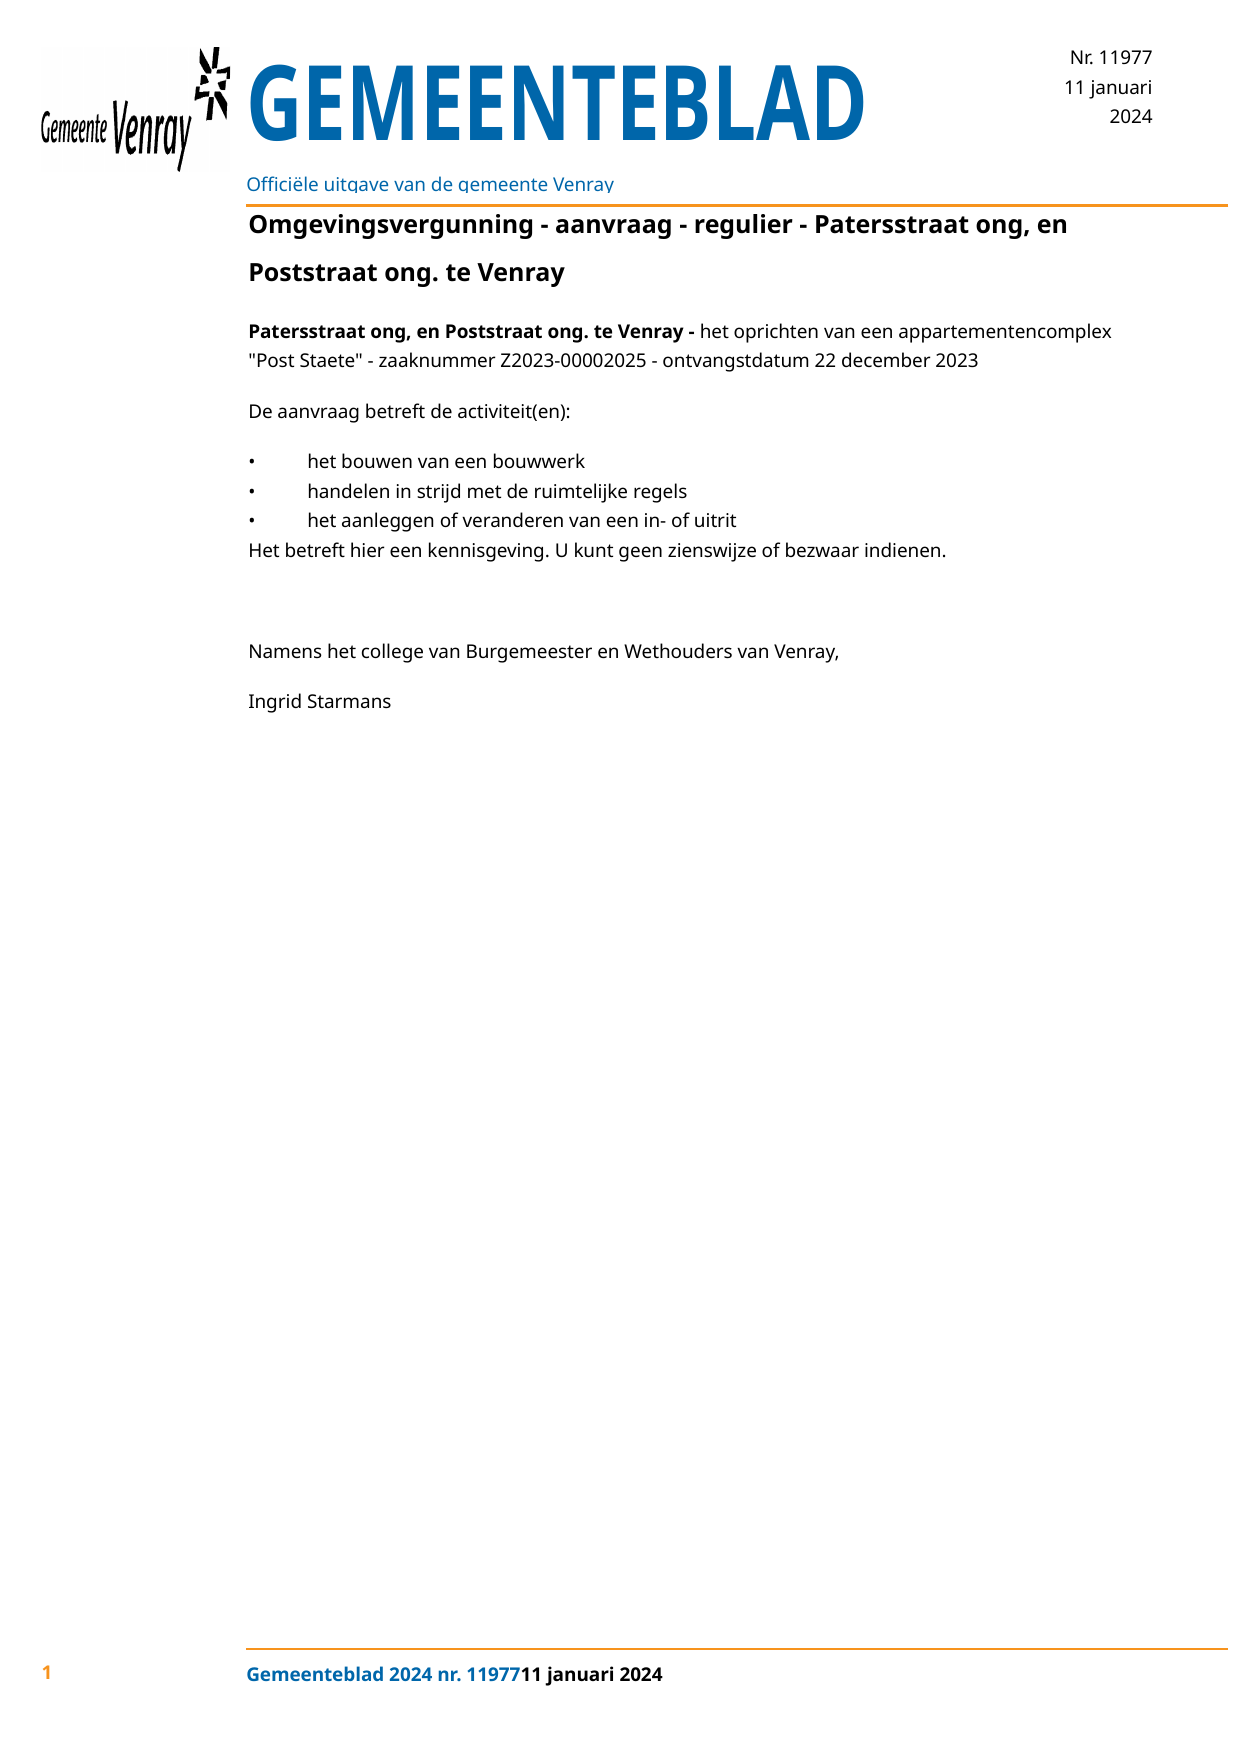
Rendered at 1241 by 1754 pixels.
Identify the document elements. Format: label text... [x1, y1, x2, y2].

text Het betreft hier een kennisgeving. U kunt geen zienswijze of bezwaar indienen. [248, 537, 1152, 563]
list het aanleggen of veranderen van een in- of uitrit [248, 507, 1152, 533]
text Namens het college van Burgemeester en Wethouders van Venray, [248, 638, 1152, 664]
picture [41, 47, 231, 172]
text De aanvraag betreft de activiteit(en): [248, 398, 1152, 424]
list handelen in strijd met de ruimtelijke regels [248, 478, 1152, 504]
text Omgevingsvergunning - aanvraag - regulier - Patersstraat ong, en Poststraat ong. te Venray [248, 207, 1152, 288]
text Ingrid Starmans [248, 688, 1152, 714]
list het bouwen van een bouwwerk [248, 448, 1152, 474]
text Patersstraat ong, en Poststraat ong. te Venray - het oprichten van een appartementencomplex "Post Staete" - zaaknummer Z2023-00002025 - ontvangstdatum 22 december 2023 [248, 318, 1152, 373]
